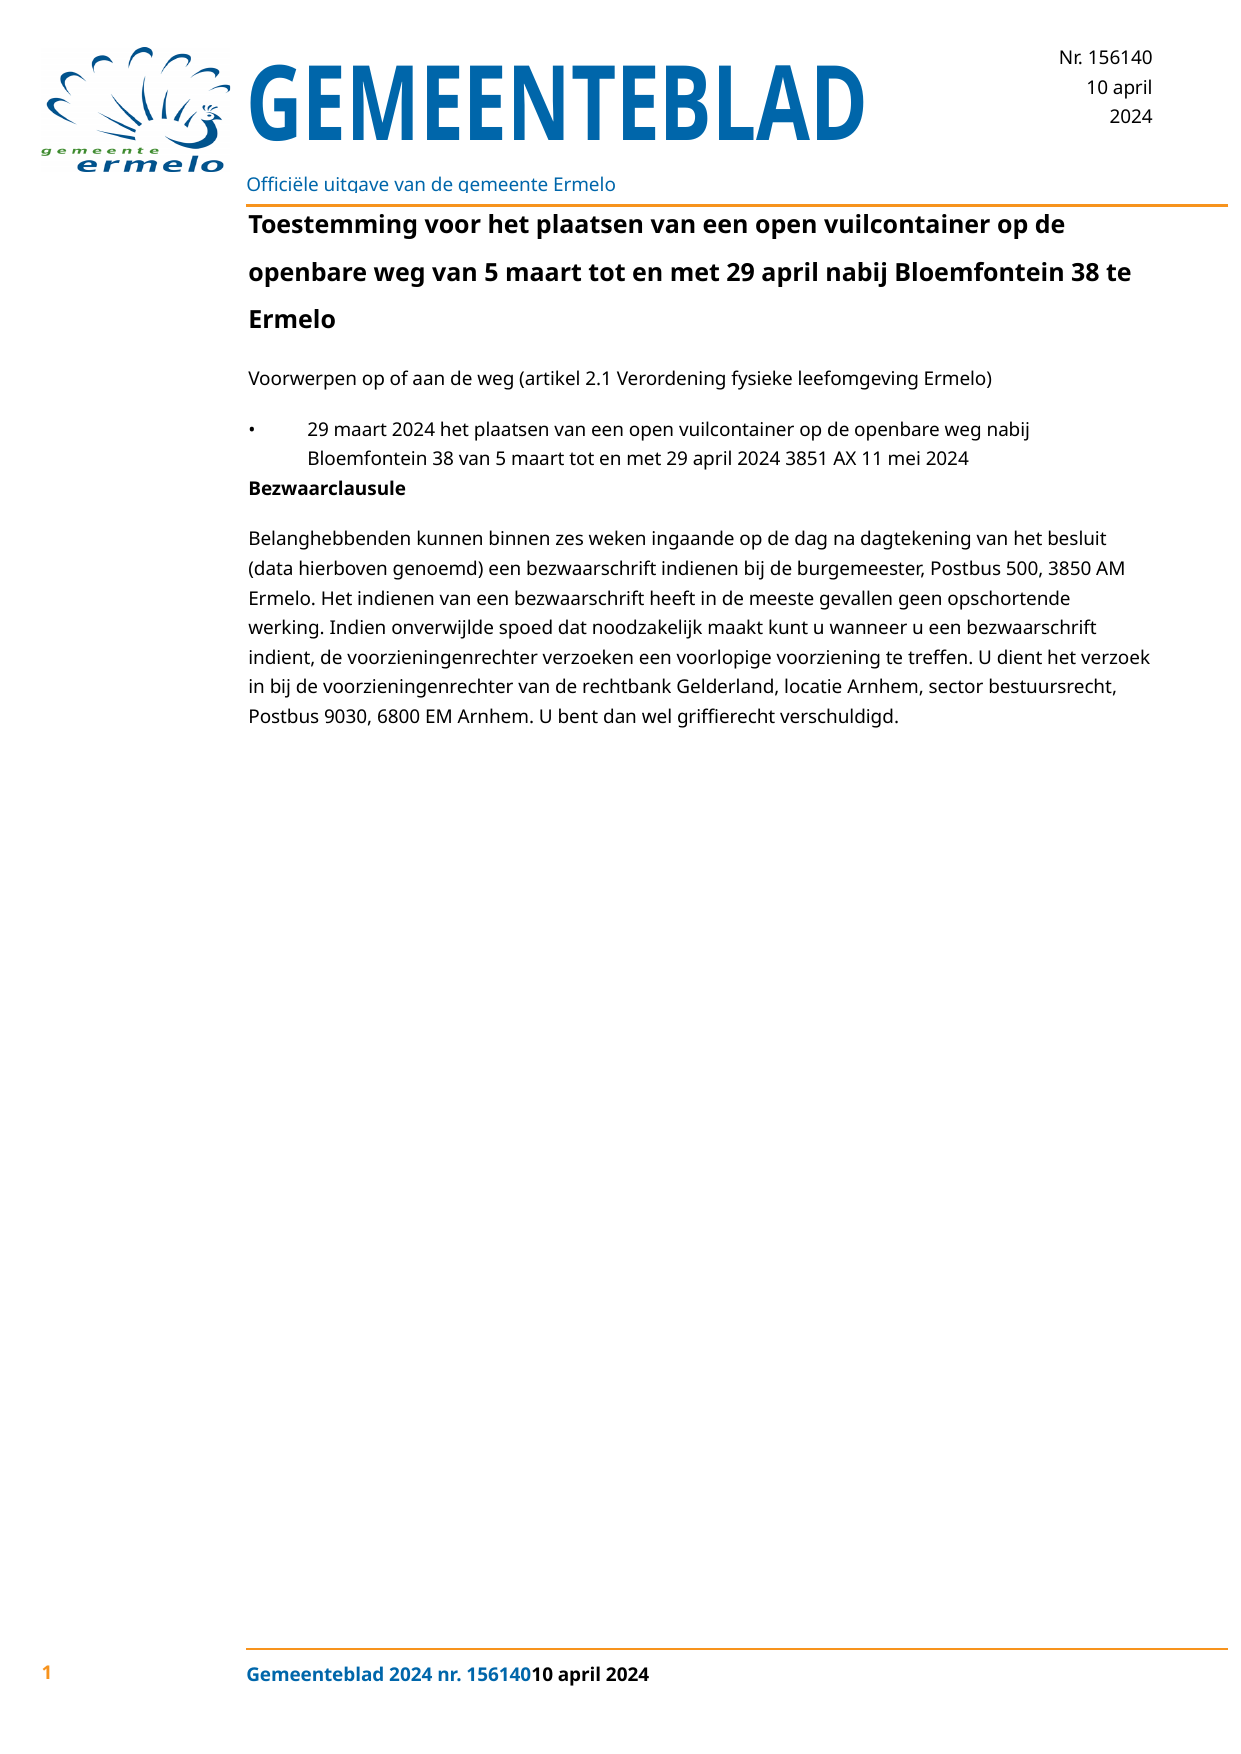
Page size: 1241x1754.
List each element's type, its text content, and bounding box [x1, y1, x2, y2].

text Belanghebbenden kunnen binnen zes weken ingaande op de dag na dagtekening van het besluit (data hierboven genoemd) een bezwaarschrift indienen bij de burgemeester, Postbus 500, 3850 AM Ermelo. Het indienen van een bezwaarschrift heeft in de meeste gevallen geen opschortende werking. Indien onverwijlde spoed dat noodzakelijk maakt kunt u wanneer u een bezwaarschrift indient, de voorzieningenrechter verzoeken een voorlopige voorziening te treffen. U dient het verzoek in bij de voorzieningenrechter van de rechtbank Gelderland, locatie Arnhem, sector bestuursrecht, Postbus 9030, 6800 EM Arnhem. U bent dan wel griffierecht verschuldigd. [248, 526, 1152, 729]
text Toestemming voor het plaatsen van een open vuilcontainer op de openbare weg van 5 maart tot en met 29 april nabij Bloemfontein 38 te Ermelo [248, 207, 1152, 336]
picture [41, 47, 231, 172]
list 29 maart 2024 het plaatsen van een open vuilcontainer op de openbare weg nabij Bloemfontein 38 van 5 maart tot en met 29 april 2024 3851 AX 11 mei 2024 [248, 416, 1152, 471]
text Voorwerpen op of aan de weg (artikel 2.1 Verordening fysieke leefomgeving Ermelo) [248, 366, 1152, 391]
text Bezwaarclausule [248, 475, 1152, 501]
